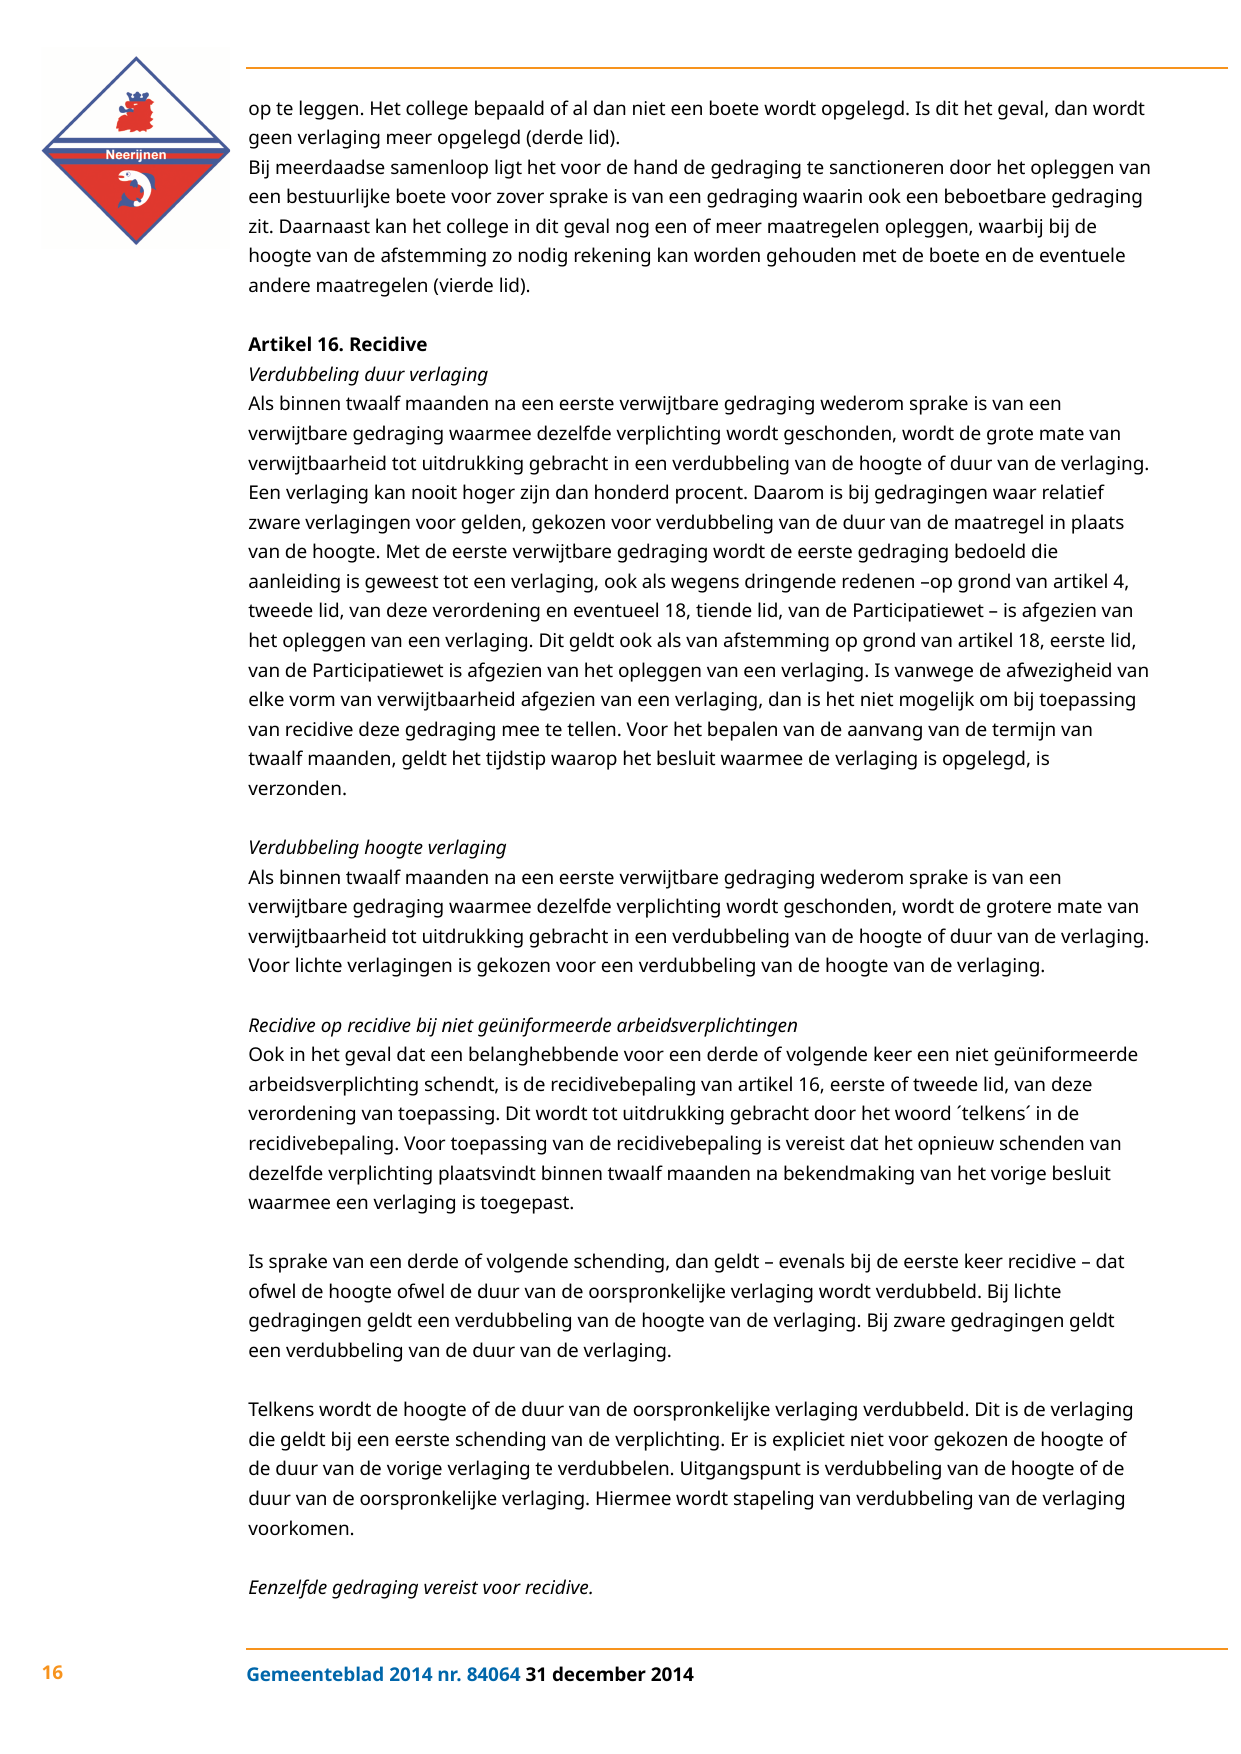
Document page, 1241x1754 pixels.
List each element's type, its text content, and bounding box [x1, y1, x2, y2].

text Als binnen twaalf maanden na een eerste verwijtbare gedraging wederom sprake is van een verwijtbare gedraging waarmee dezelfde verplichting wordt geschonden, wordt de grotere mate van verwijtbaarheid tot uitdrukking gebracht in een verdubbeling van de hoogte of duur van de verlaging. Voor lichte verlagingen is gekozen voor een verdubbeling van de hoogte van de verlaging. [248, 864, 1152, 978]
text Ook in het geval dat een belanghebbende voor een derde of volgende keer een niet geüniformeerde arbeidsverplichting schendt, is de recidivebepaling van artikel 16, eerste of tweede lid, van deze verordening van toepassing. Dit wordt tot uitdrukking gebracht door het woord ´telkens´ in de recidivebepaling. Voor toepassing van de recidivebepaling is vereist dat het opnieuw schenden van dezelfde verplichting plaatsvindt binnen twaalf maanden na bekendmaking van het vorige besluit waarmee een verlaging is toegepast. [248, 1041, 1152, 1215]
text Verdubbeling hoogte verlaging [248, 834, 1152, 860]
text Recidive op recidive bij niet geüniformeerde arbeidsverplichtingen [248, 1012, 1152, 1038]
text Verdubbeling duur verlaging [248, 361, 1152, 387]
text Artikel 16. Recidive [248, 331, 1152, 357]
text Bij meerdaadse samenloop ligt het voor de hand de gedraging te sanctioneren door het opleggen van een bestuurlijke boete voor zover sprake is van een gedraging waarin ook een beboetbare gedraging zit. Daarnaast kan het college in dit geval nog een of meer maatregelen opleggen, waarbij bij de hoogte van de afstemming zo nodig rekening kan worden gehouden met de boete en de eventuele andere maatregelen (vierde lid). [248, 154, 1152, 298]
text Is sprake van een derde of volgende schending, dan geldt – evenals bij de eerste keer recidive – dat ofwel de hoogte ofwel de duur van de oorspronkelijke verlaging wordt verdubbeld. Bij lichte gedragingen geldt een verdubbeling van de hoogte van de verlaging. Bij zware gedragingen geldt een verdubbeling van de duur van de verlaging. [248, 1248, 1152, 1363]
text op te leggen. Het college bepaald of al dan niet een boete wordt opgelegd. Is dit het geval, dan wordt geen verlaging meer opgelegd (derde lid). [248, 95, 1152, 150]
text Telkens wordt de hoogte of de duur van de oorspronkelijke verlaging verdubbeld. Dit is de verlaging die geldt bij een eerste schending van de verplichting. Er is expliciet niet voor gekozen de hoogte of de duur van de vorige verlaging te verdubbelen. Uitgangspunt is verdubbeling van de hoogte of de duur van de oorspronkelijke verlaging. Hiermee wordt stapeling van verdubbeling van de verlaging voorkomen. [248, 1396, 1152, 1541]
text Als binnen twaalf maanden na een eerste verwijtbare gedraging wederom sprake is van een verwijtbare gedraging waarmee dezelfde verplichting wordt geschonden, wordt de grote mate van verwijtbaarheid tot uitdrukking gebracht in een verdubbeling van de hoogte of duur van de verlaging. Een verlaging kan nooit hoger zijn dan honderd procent. Daarom is bij gedragingen waar relatief zware verlagingen voor gelden, gekozen voor verdubbeling van de duur van de maatregel in plaats van de hoogte. Met de eerste verwijtbare gedraging wordt de eerste gedraging bedoeld die aanleiding is geweest tot een verlaging, ook als wegens dringende redenen –op grond van artikel 4, tweede lid, van deze verordening en eventueel 18, tiende lid, van de Participatiewet – is afgezien van het opleggen van een verlaging. Dit geldt ook als van afstemming op grond van artikel 18, eerste lid, van de Participatiewet is afgezien van het opleggen van een verlaging. Is vanwege de afwezigheid van elke vorm van verwijtbaarheid afgezien van een verlaging, dan is het niet mogelijk om bij toepassing van recidive deze gedraging mee te tellen. Voor het bepalen van de aanvang van de termijn van twaalf maanden, geldt het tijdstip waarop het besluit waarmee de verlaging is opgelegd, is verzonden. [248, 391, 1152, 801]
picture [41, 47, 231, 249]
text Eenzelfde gedraging vereist voor recidive. [248, 1574, 1152, 1600]
